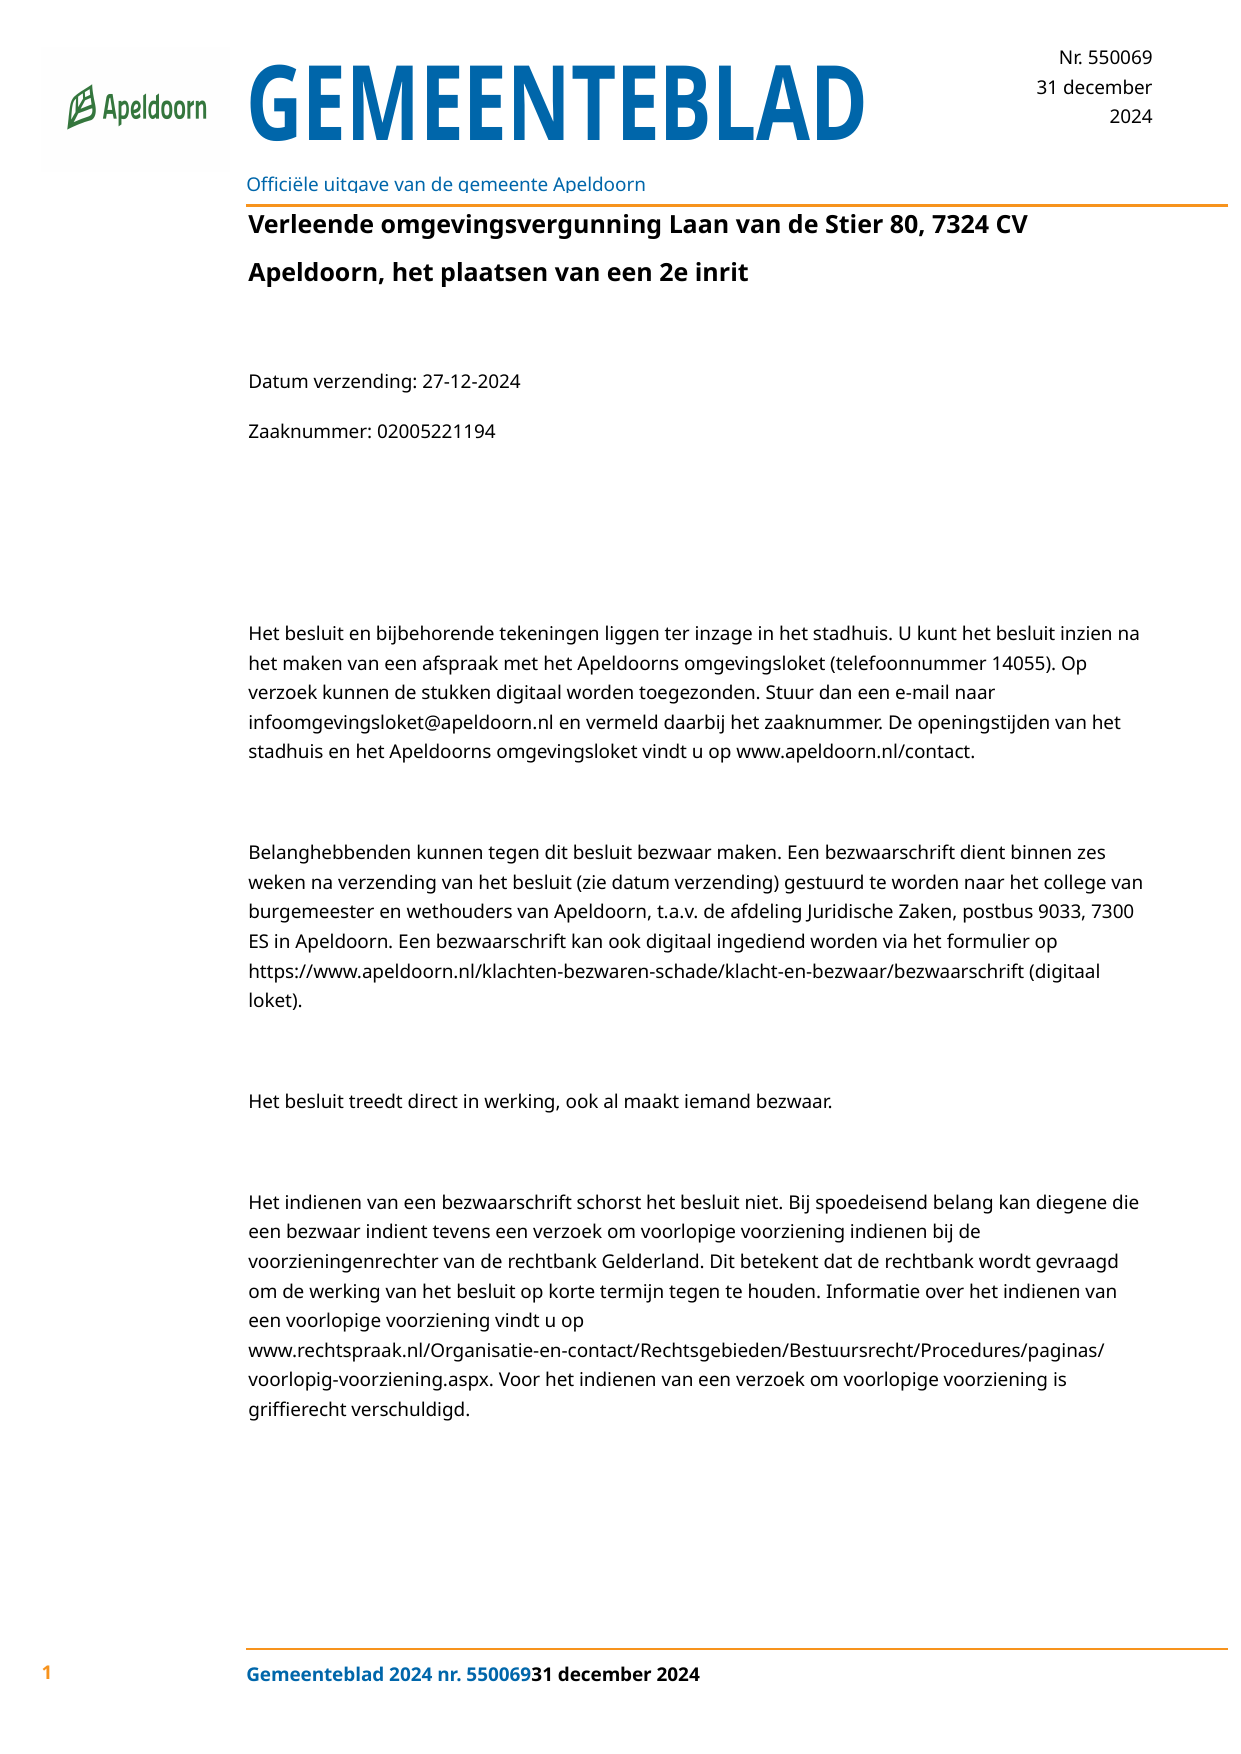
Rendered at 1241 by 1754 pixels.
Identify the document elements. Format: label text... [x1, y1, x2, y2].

text Het besluit treedt direct in werking, ook al maakt iemand bezwaar. [248, 1088, 1152, 1114]
text Verleende omgevingsvergunning Laan van de Stier 80, 7324 CV Apeldoorn, het plaatsen van een 2e inrit [248, 207, 1152, 288]
text Datum verzending: 27-12-2024 [248, 368, 1152, 394]
text Zaaknummer: 02005221194 [248, 419, 1152, 444]
picture [41, 47, 231, 172]
text Het besluit en bijbehorende tekeningen liggen ter inzage in het stadhuis. U kunt het besluit inzien na het maken van een afspraak met het Apeldoorns omgevingsloket (telefoonnummer 14055). Op verzoek kunnen de stukken digitaal worden toegezonden. Stuur dan een e-mail naar infoomgevingsloket@apeldoorn.nl en vermeld daarbij het zaaknummer. De openingstijden van het stadhuis en het Apeldoorns omgevingsloket vindt u op www.apeldoorn.nl/contact. [248, 620, 1152, 764]
text Belanghebbenden kunnen tegen dit besluit bezwaar maken. Een bezwaarschrift dient binnen zes weken na verzending van het besluit (zie datum verzending) gestuurd te worden naar het college van burgemeester en wethouders van Apeldoorn, t.a.v. de afdeling Juridische Zaken, postbus 9033, 7300 ES in Apeldoorn. Een bezwaarschrift kan ook digitaal ingediend worden via het formulier op https://www.apeldoorn.nl/klachten-bezwaren-schade/klacht-en-bezwaar/bezwaarschrift (digitaal loket). [248, 839, 1152, 1013]
text Het indienen van een bezwaarschrift schorst het besluit niet. Bij spoedeisend belang kan diegene die een bezwaar indient tevens een verzoek om voorlopige voorziening indienen bij de voorzieningenrechter van de rechtbank Gelderland. Dit betekent dat de rechtbank wordt gevraagd om de werking van het besluit op korte termijn tegen te houden. Informatie over het indienen van een voorlopige voorziening vindt u op www.rechtspraak.nl/Organisatie-en-contact/Rechtsgebieden/Bestuursrecht/Procedures/paginas/voorlopig-voorziening.aspx. Voor het indienen van een verzoek om voorlopige voorziening is griffierecht verschuldigd. [248, 1189, 1152, 1422]
